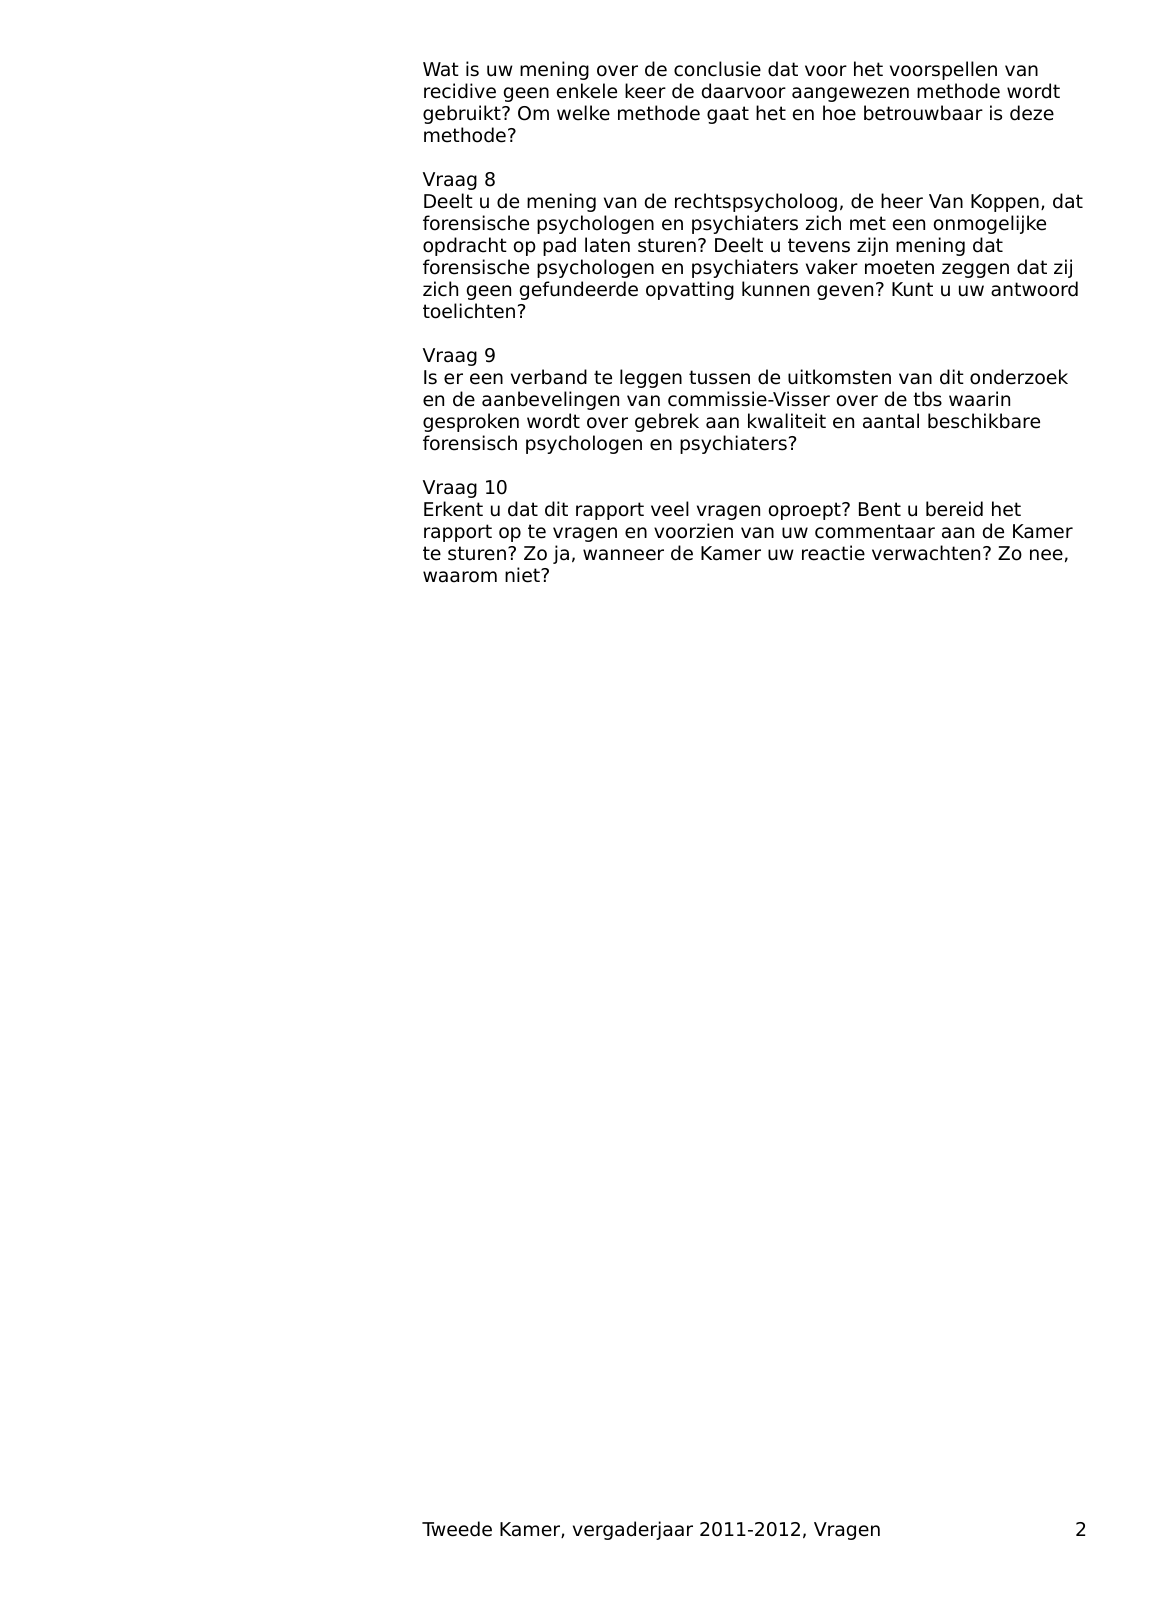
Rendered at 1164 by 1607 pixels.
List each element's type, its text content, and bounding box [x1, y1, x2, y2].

text Vraag 9 [422, 345, 1087, 367]
text Erkent u dat dit rapport veel vragen oproept? Bent u bereid het rapport op te vragen en voorzien van uw commentaar aan de Kamer te sturen? Zo ja, wanneer de Kamer uw reactie verwachten? Zo nee, waarom niet? [422, 499, 1087, 587]
text Wat is uw mening over de conclusie dat voor het voorspellen van recidive geen enkele keer de daarvoor aangewezen methode wordt gebruikt? Om welke methode gaat het en hoe betrouwbaar is deze methode? [422, 59, 1087, 147]
text Vraag 10 [422, 477, 1087, 499]
text Deelt u de mening van de rechtspsycholoog, de heer Van Koppen, dat forensische psychologen en psychiaters zich met een onmogelijke opdracht op pad laten sturen? Deelt u tevens zijn mening dat forensische psychologen en psychiaters vaker moeten zeggen dat zij zich geen gefundeerde opvatting kunnen geven? Kunt u uw antwoord toelichten? [422, 191, 1087, 323]
text Vraag 8 [422, 169, 1087, 191]
text Is er een verband te leggen tussen de uitkomsten van dit onderzoek en de aanbevelingen van commissie-Visser over de tbs waarin gesproken wordt over gebrek aan kwaliteit en aantal beschikbare forensisch psychologen en psychiaters? [422, 367, 1087, 455]
